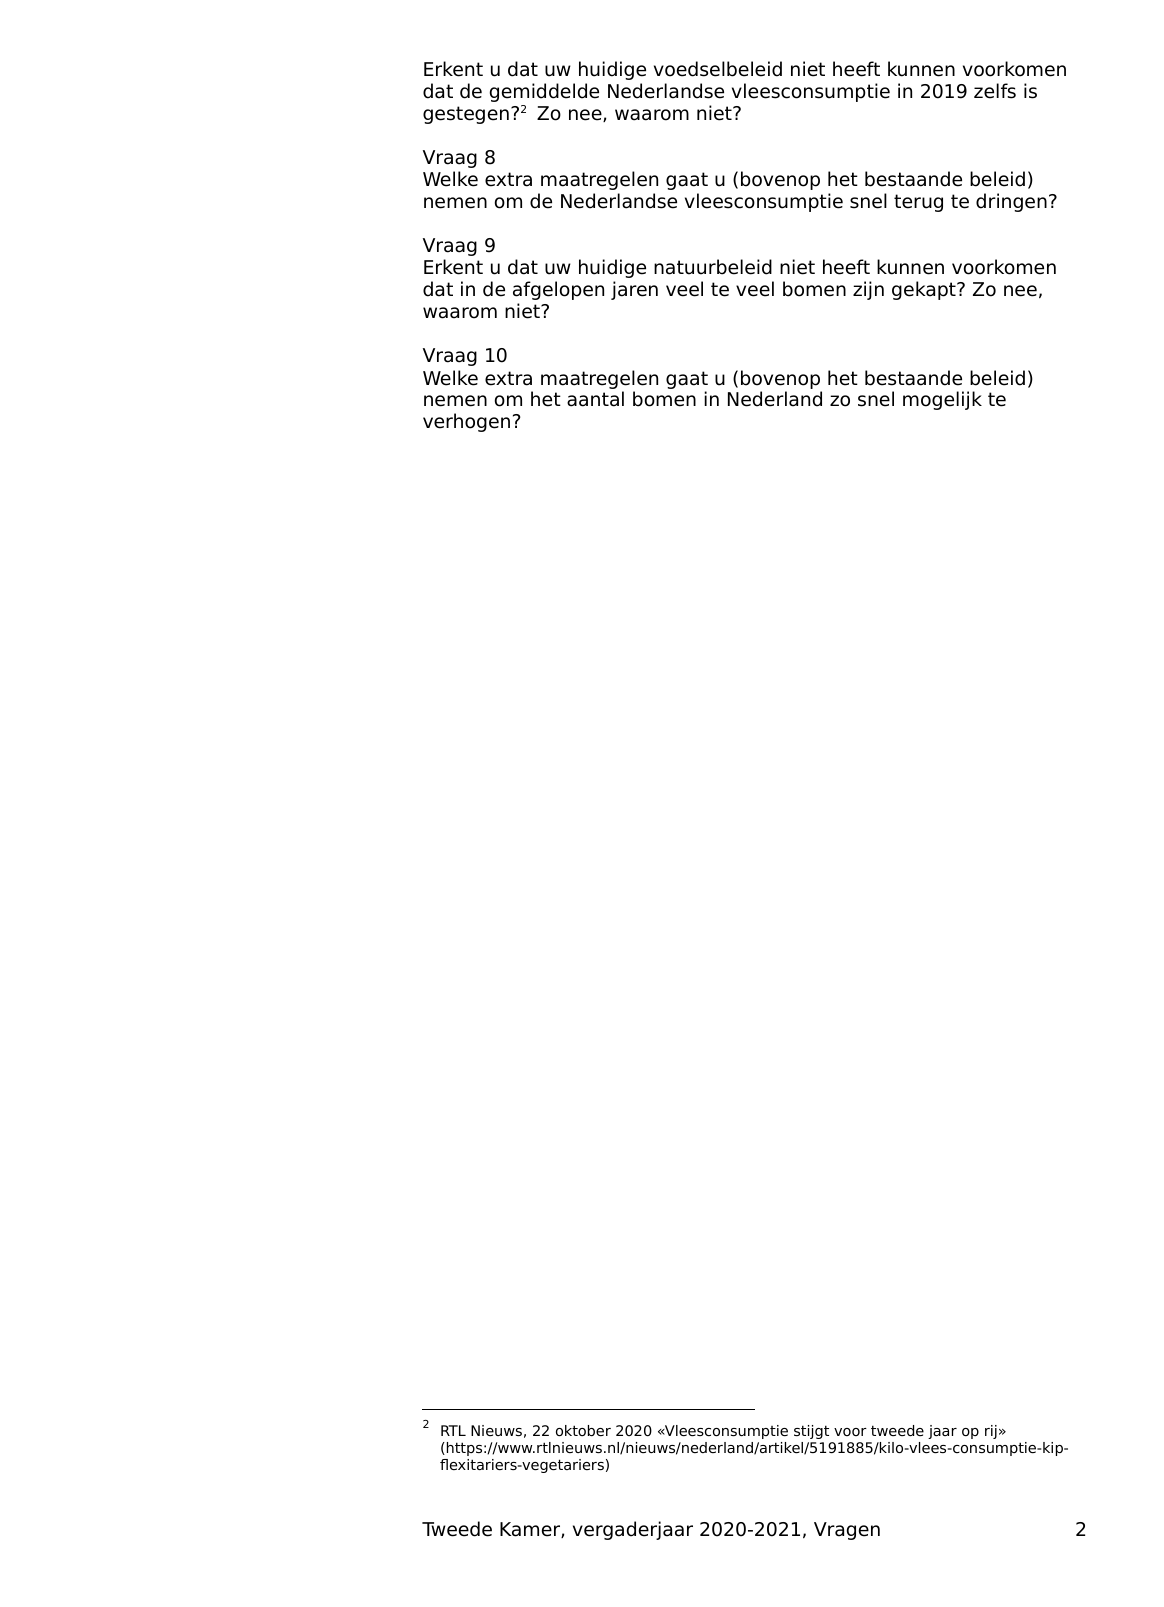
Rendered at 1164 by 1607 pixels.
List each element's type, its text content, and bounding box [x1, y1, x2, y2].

text Erkent u dat uw huidige natuurbeleid niet heeft kunnen voorkomen dat in de afgelopen jaren veel te veel bomen zijn gekapt? Zo nee, waarom niet? [422, 257, 1087, 323]
text Welke extra maatregelen gaat u (bovenop het bestaande beleid) nemen om het aantal bomen in Nederland zo snel mogelijk te verhogen? [422, 367, 1087, 433]
text Erkent u dat uw huidige voedselbeleid niet heeft kunnen voorkomen dat de gemiddelde Nederlandse vleesconsumptie in 2019 zelfs is gestegen? Zo nee, waarom niet? [422, 59, 1087, 125]
text Vraag 8 [422, 147, 1087, 169]
text Vraag 10 [422, 345, 1087, 367]
text Vraag 9 [422, 235, 1087, 257]
text RTL Nieuws, 22 oktober 2020 «Vleesconsumptie stijgt voor tweede jaar op rij» (https://www.rtlnieuws.nl/nieuws/nederland/artikel/5191885/kilo-vlees-consumptie-kip-flexitariers-vegetariers) [422, 1418, 1087, 1474]
text Welke extra maatregelen gaat u (bovenop het bestaande beleid) nemen om de Nederlandse vleesconsumptie snel terug te dringen? [422, 169, 1087, 213]
